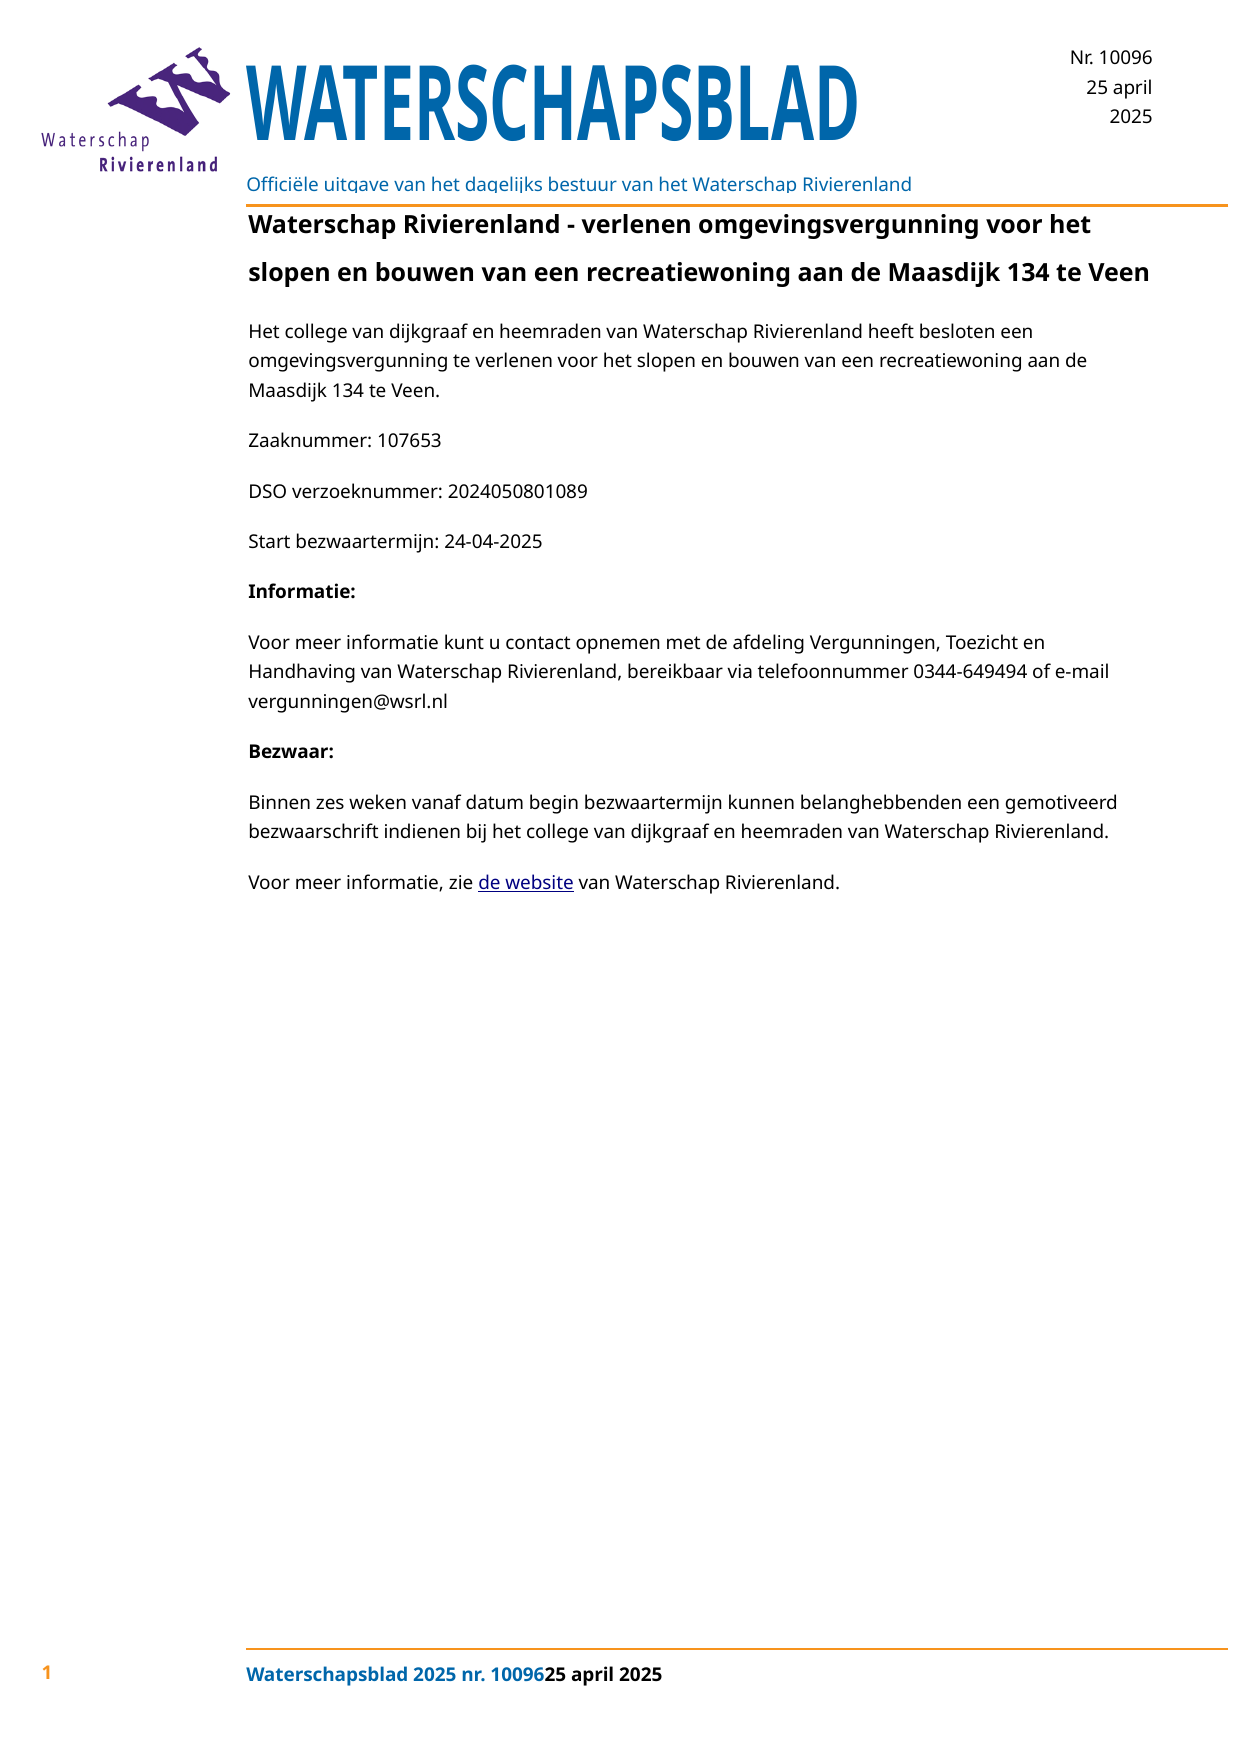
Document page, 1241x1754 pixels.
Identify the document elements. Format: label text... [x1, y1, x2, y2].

picture [41, 47, 231, 172]
text Voor meer informatie, zie de website van Waterschap Rivierenland. [248, 869, 1152, 895]
text Bezwaar: [248, 739, 1152, 764]
text Het college van dijkgraaf en heemraden van Waterschap Rivierenland heeft besloten een omgevingsvergunning te verlenen voor het slopen en bouwen van een recreatiewoning aan de Maasdijk 134 te Veen. [248, 318, 1152, 403]
text Start bezwaartermijn: 24-04-2025 [248, 528, 1152, 554]
text Informatie: [248, 579, 1152, 604]
text Voor meer informatie kunt u contact opnemen met de afdeling Vergunningen, Toezicht en Handhaving van Waterschap Rivierenland, bereikbaar via telefoonnummer 0344-649494 of e-mail vergunningen@wsrl.nl [248, 629, 1152, 714]
text Binnen zes weken vanaf datum begin bezwaartermijn kunnen belanghebbenden een gemotiveerd bezwaarschrift indienen bij het college van dijkgraaf en heemraden van Waterschap Rivierenland. [248, 789, 1152, 844]
text DSO verzoeknummer: 2024050801089 [248, 478, 1152, 504]
text Waterschap Rivierenland - verlenen omgevingsvergunning voor het slopen en bouwen van een recreatiewoning aan de Maasdijk 134 te Veen [248, 207, 1152, 288]
text Zaaknummer: 107653 [248, 427, 1152, 453]
